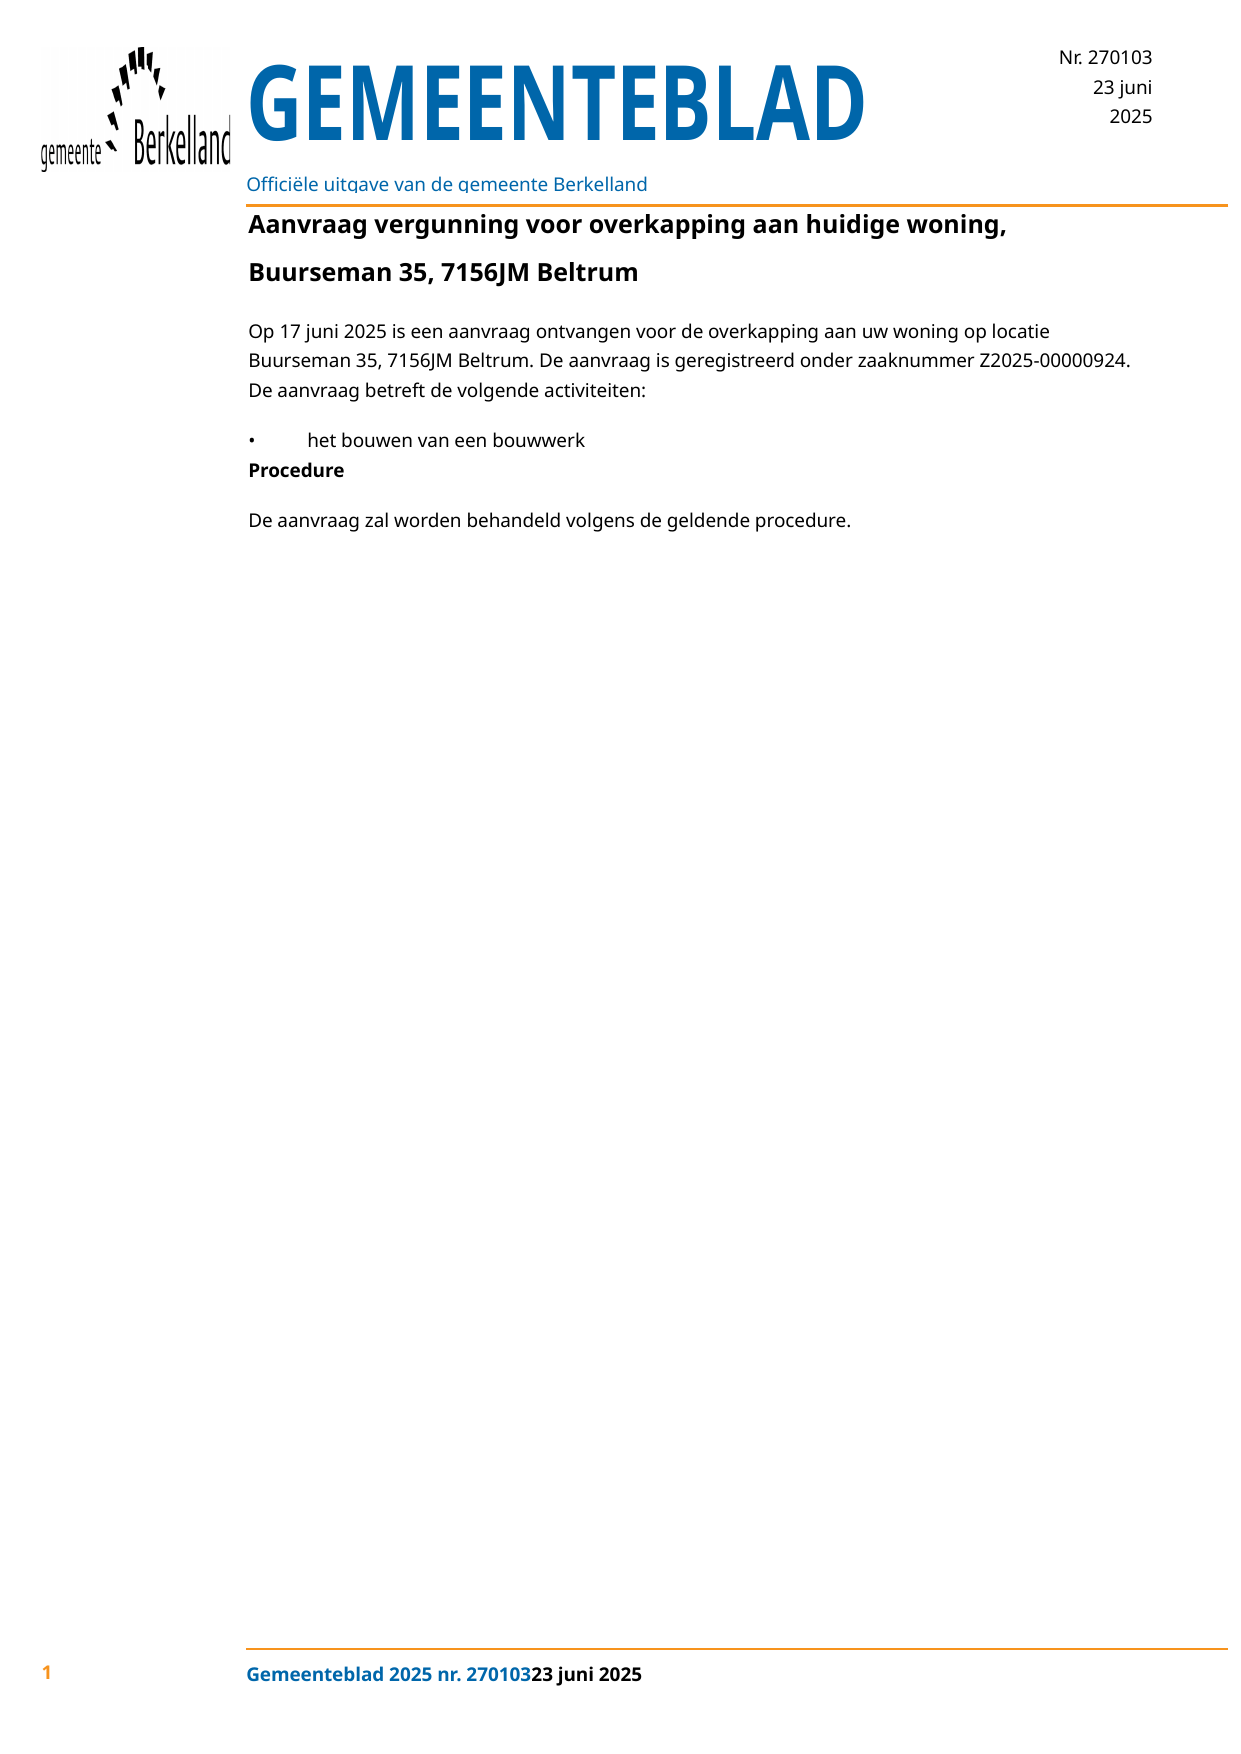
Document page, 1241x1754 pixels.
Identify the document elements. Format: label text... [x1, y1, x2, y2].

text Op 17 juni 2025 is een aanvraag ontvangen voor de overkapping aan uw woning op locatie Buurseman 35, 7156JM Beltrum. De aanvraag is geregistreerd onder zaaknummer Z2025-00000924. De aanvraag betreft de volgende activiteiten: [248, 318, 1152, 403]
text Procedure [248, 457, 1152, 483]
text Aanvraag vergunning voor overkapping aan huidige woning, Buurseman 35, 7156JM Beltrum [248, 207, 1152, 288]
text De aanvraag zal worden behandeld volgens de geldende procedure. [248, 507, 1152, 533]
list het bouwen van een bouwwerk [248, 427, 1152, 453]
picture [41, 47, 231, 172]
